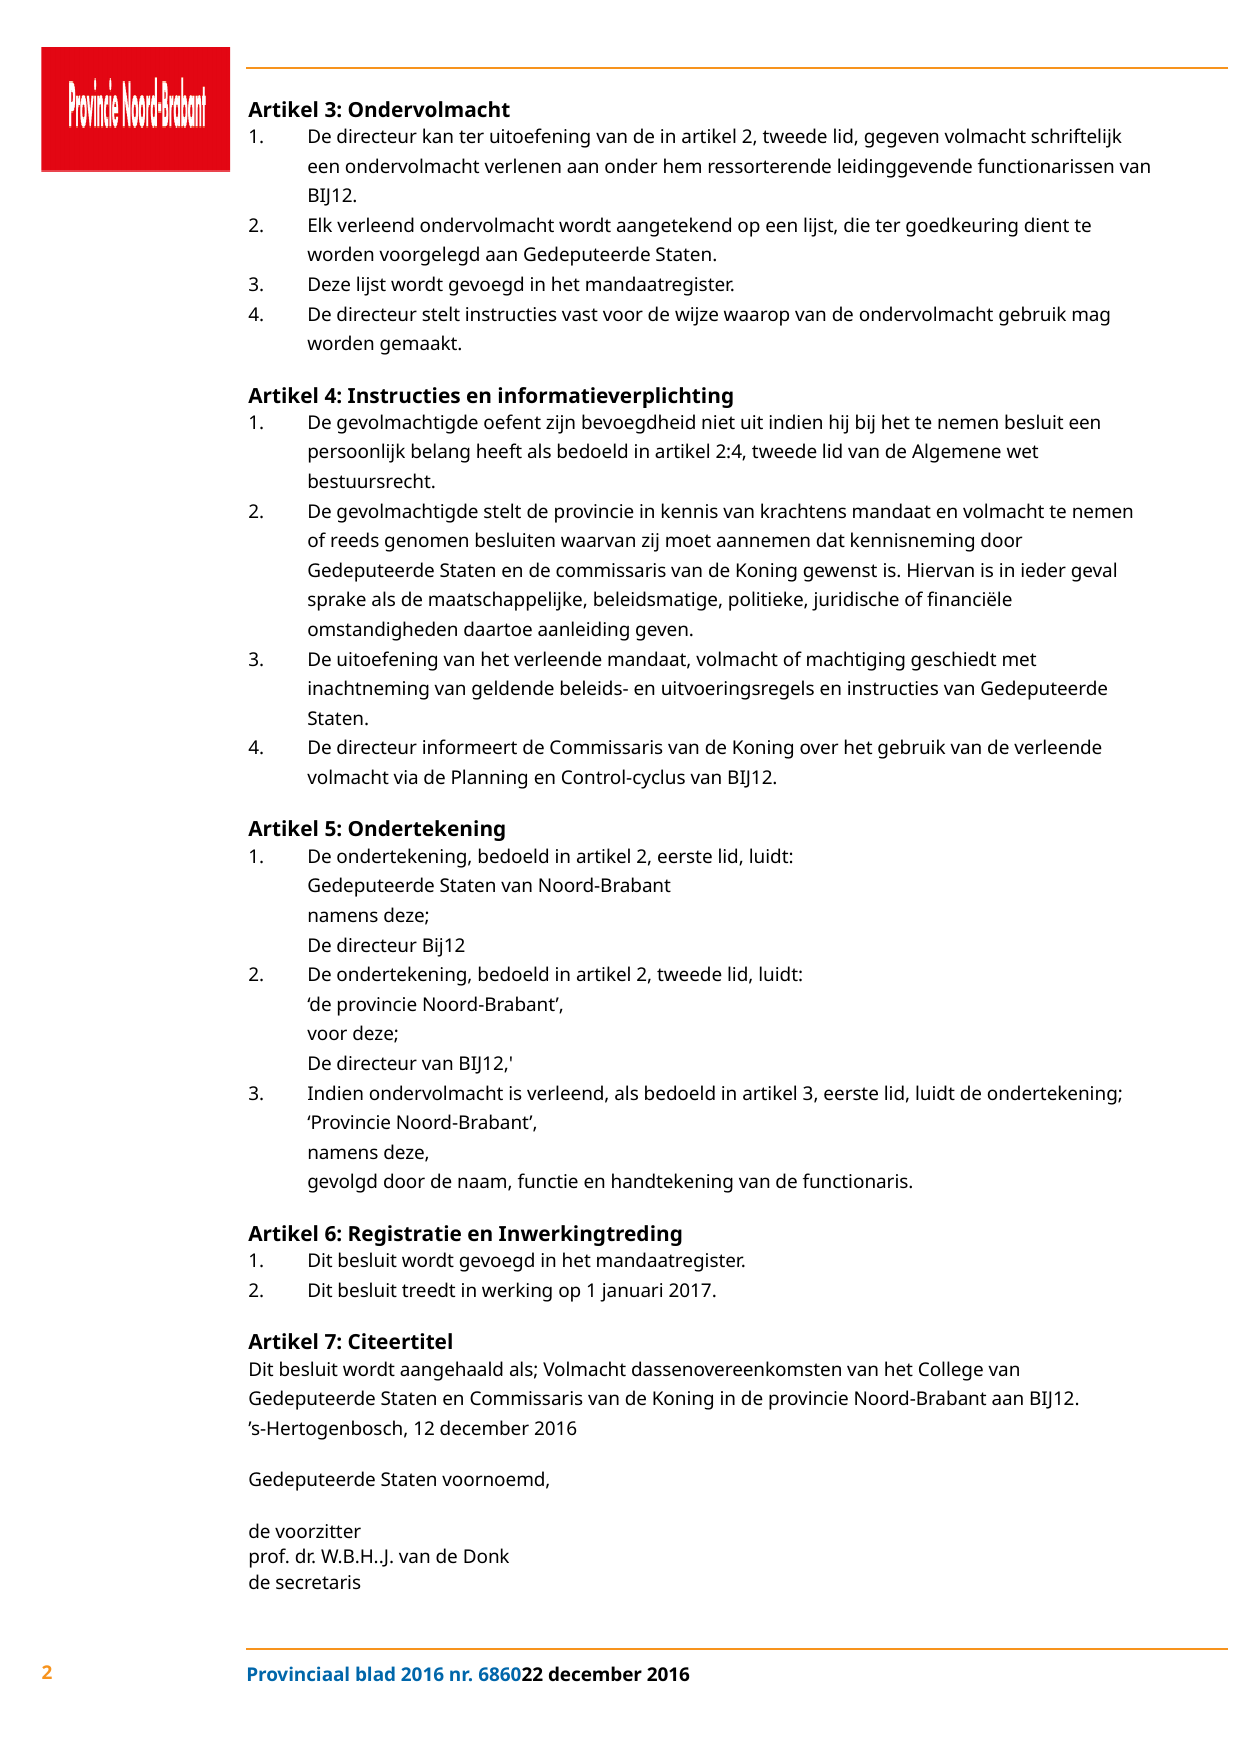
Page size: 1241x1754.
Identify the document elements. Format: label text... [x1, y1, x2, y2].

list De ondertekening, bedoeld in artikel 2, eerste lid, luidt: [248, 843, 1152, 869]
list De gevolmachtigde stelt de provincie in kennis van krachtens mandaat en volmacht te nemen of reeds genomen besluiten waarvan zij moet aannemen dat kennisneming door Gedeputeerde Staten en de commissaris van de Koning gewenst is. Hiervan is in ieder geval sprake als de maatschappelijke, beleidsmatige, politieke, juridische of financiële omstandigheden daartoe aanleiding geven. [248, 498, 1152, 642]
list De directeur van BIJ12,' [248, 1050, 1152, 1076]
text Artikel 5: Ondertekening [248, 814, 1152, 843]
text Artikel 3: Ondervolmacht [248, 95, 1152, 123]
list namens deze, [248, 1139, 1152, 1164]
text de voorzitter [248, 1518, 1152, 1543]
text prof. dr. W.B.H..J. van de Donk [248, 1543, 1152, 1569]
text Gedeputeerde Staten voornoemd, [248, 1466, 1152, 1492]
list voor deze; [248, 1021, 1152, 1046]
list Deze lijst wordt gevoegd in het mandaatregister. [248, 271, 1152, 297]
list De directeur kan ter uitoefening van de in artikel 2, tweede lid, gegeven volmacht schriftelijk een ondervolmacht verlenen aan onder hem ressorterende leidinggevende functionarissen van BIJ12. [248, 123, 1152, 208]
list ‘Provincie Noord-Brabant’, [248, 1109, 1152, 1135]
list Elk verleend ondervolmacht wordt aangetekend op een lijst, die ter goedkeuring dient te worden voorgelegd aan Gedeputeerde Staten. [248, 212, 1152, 267]
text de secretaris [248, 1569, 1152, 1595]
list De gevolmachtigde oefent zijn bevoegdheid niet uit indien hij bij het te nemen besluit een persoonlijk belang heeft als bedoeld in artikel 2:4, tweede lid van de Algemene wet bestuursrecht. [248, 409, 1152, 494]
list De ondertekening, bedoeld in artikel 2, tweede lid, luidt: [248, 961, 1152, 987]
list Gedeputeerde Staten van Noord-Brabant [248, 873, 1152, 898]
list namens deze; [248, 902, 1152, 928]
list gevolgd door de naam, functie en handtekening van de functionaris. [248, 1168, 1152, 1194]
text Artikel 6: Registratie en Inwerkingtreding [248, 1219, 1152, 1247]
list De directeur stelt instructies vast voor de wijze waarop van de ondervolmacht gebruik mag worden gemaakt. [248, 301, 1152, 356]
text Artikel 7: Citeertitel [248, 1327, 1152, 1356]
list De directeur Bij12 [248, 932, 1152, 957]
list De directeur informeert de Commissaris van de Koning over het gebruik van de verleende volmacht via de Planning en Control-cyclus van BIJ12. [248, 734, 1152, 790]
text Dit besluit wordt aangehaald als; Volmacht dassenovereenkomsten van het College van Gedeputeerde Staten en Commissaris van de Koning in de provincie Noord-Brabant aan BIJ12. [248, 1356, 1152, 1411]
picture [41, 47, 231, 172]
list Dit besluit treedt in werking op 1 januari 2017. [248, 1277, 1152, 1303]
list Indien ondervolmacht is verleend, als bedoeld in artikel 3, eerste lid, luidt de ondertekening; [248, 1080, 1152, 1105]
list De uitoefening van het verleende mandaat, volmacht of machtiging geschiedt met inachtneming van geldende beleids- en uitvoeringsregels en instructies van Gedeputeerde Staten. [248, 646, 1152, 731]
text ’s-Hertogenbosch, 12 december 2016 [248, 1415, 1152, 1441]
list ‘de provincie Noord-Brabant’, [248, 991, 1152, 1017]
text Artikel 4: Instructies en informatieverplichting [248, 381, 1152, 409]
list Dit besluit wordt gevoegd in het mandaatregister. [248, 1247, 1152, 1273]
